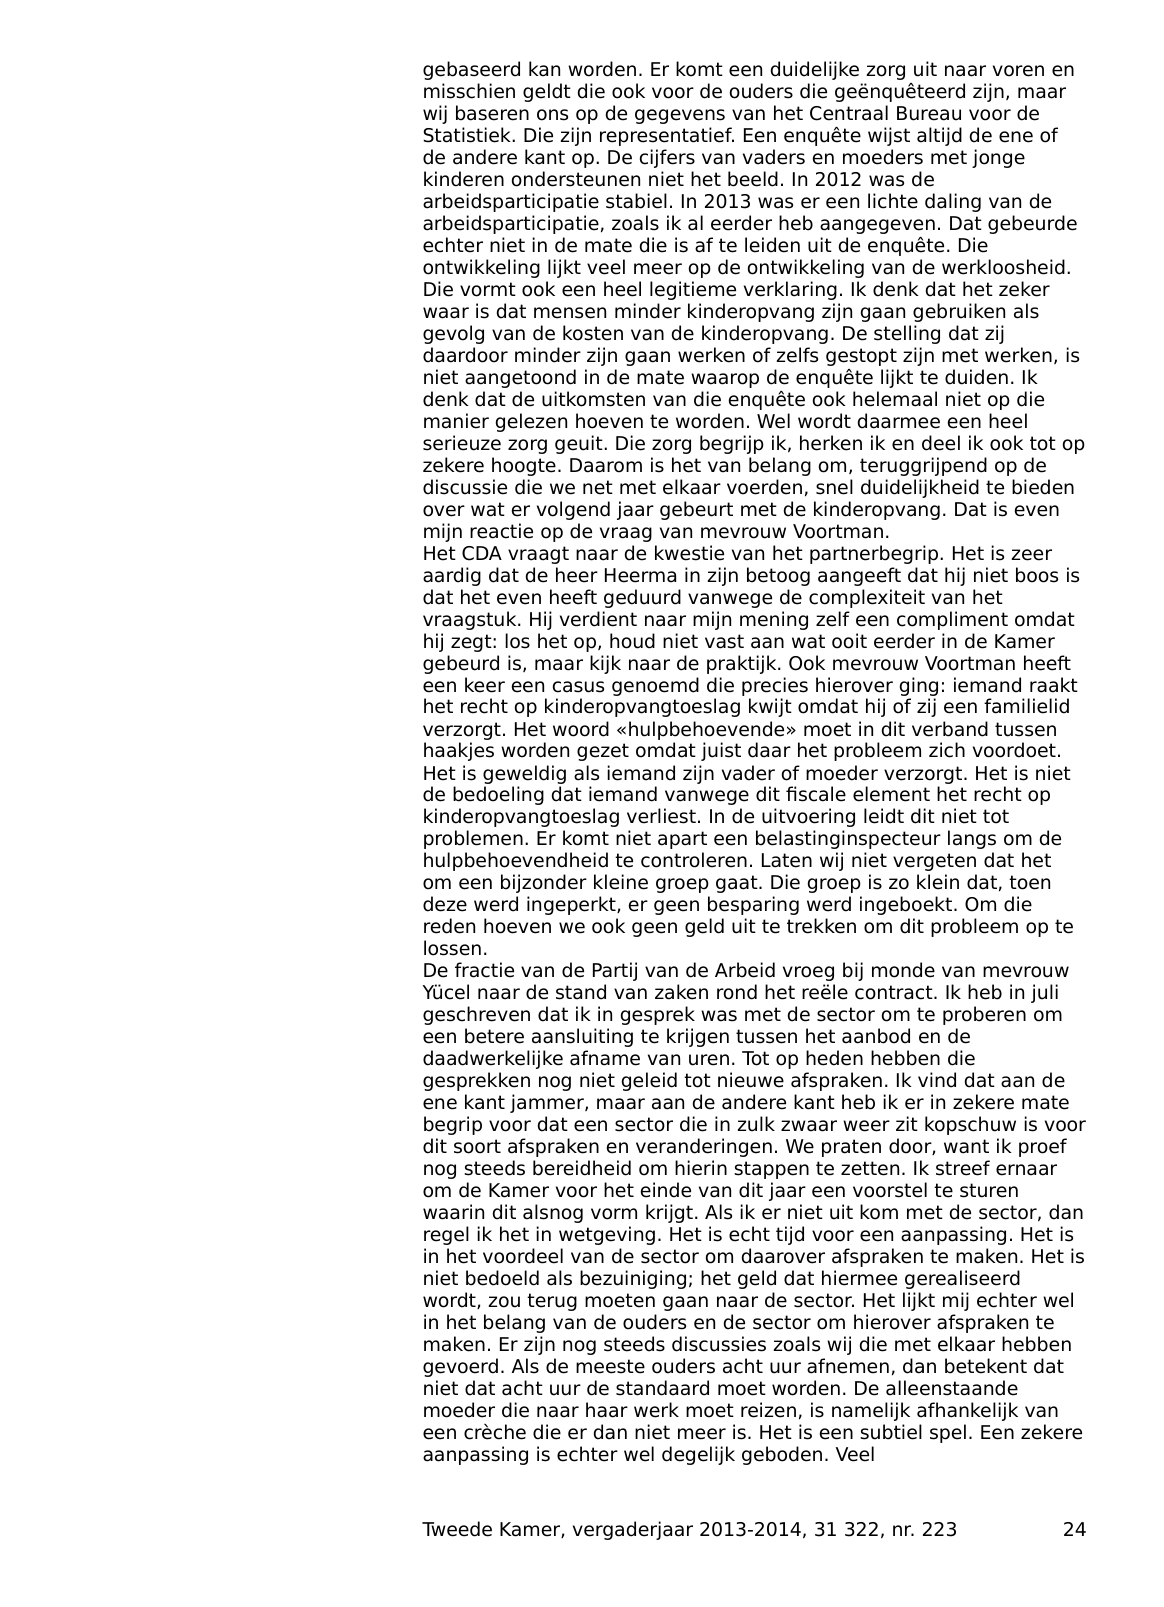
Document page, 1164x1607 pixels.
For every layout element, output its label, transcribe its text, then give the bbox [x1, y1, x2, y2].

text gebaseerd kan worden. Er komt een duidelijke zorg uit naar voren en misschien geldt die ook voor de ouders die geënquêteerd zijn, maar wij baseren ons op de gegevens van het Centraal Bureau voor de Statistiek. Die zijn representatief. Een enquête wijst altijd de ene of de andere kant op. De cijfers van vaders en moeders met jonge kinderen ondersteunen niet het beeld. In 2012 was de arbeidsparticipatie stabiel. In 2013 was er een lichte daling van de arbeidsparticipatie, zoals ik al eerder heb aangegeven. Dat gebeurde echter niet in de mate die is af te leiden uit de enquête. Die ontwikkeling lijkt veel meer op de ontwikkeling van de werkloosheid. Die vormt ook een heel legitieme verklaring. Ik denk dat het zeker waar is dat mensen minder kinderopvang zijn gaan gebruiken als gevolg van de kosten van de kinderopvang. De stelling dat zij daardoor minder zijn gaan werken of zelfs gestopt zijn met werken, is niet aangetoond in de mate waarop de enquête lijkt te duiden. Ik denk dat de uitkomsten van die enquête ook helemaal niet op die manier gelezen hoeven te worden. Wel wordt daarmee een heel serieuze zorg geuit. Die zorg begrijp ik, herken ik en deel ik ook tot op zekere hoogte. Daarom is het van belang om, teruggrijpend op de discussie die we net met elkaar voerden, snel duidelijkheid te bieden over wat er volgend jaar gebeurt met de kinderopvang. Dat is even mijn reactie op de vraag van mevrouw Voortman. [422, 59, 1087, 543]
text De fractie van de Partij van de Arbeid vroeg bij monde van mevrouw Yücel naar de stand van zaken rond het reële contract. Ik heb in juli geschreven dat ik in gesprek was met de sector om te proberen om een betere aansluiting te krijgen tussen het aanbod en de daadwerkelijke afname van uren. Tot op heden hebben die gesprekken nog niet geleid tot nieuwe afspraken. Ik vind dat aan de ene kant jammer, maar aan de andere kant heb ik er in zekere mate begrip voor dat een sector die in zulk zwaar weer zit kopschuw is voor dit soort afspraken en veranderingen. We praten door, want ik proef nog steeds bereidheid om hierin stappen te zetten. Ik streef ernaar om de Kamer voor het einde van dit jaar een voorstel te sturen waarin dit alsnog vorm krijgt. Als ik er niet uit kom met de sector, dan regel ik het in wetgeving. Het is echt tijd voor een aanpassing. Het is in het voordeel van de sector om daarover afspraken te maken. Het is niet bedoeld als bezuiniging; het geld dat hiermee gerealiseerd wordt, zou terug moeten gaan naar de sector. Het lijkt mij echter wel in het belang van de ouders en de sector om hierover afspraken te maken. Er zijn nog steeds discussies zoals wij die met elkaar hebben gevoerd. Als de meeste ouders acht uur afnemen, dan betekent dat niet dat acht uur de standaard moet worden. De alleenstaande moeder die naar haar werk moet reizen, is namelijk afhankelijk van een crèche die er dan niet meer is. Het is een subtiel spel. Een zekere aanpassing is echter wel degelijk geboden. Veel [422, 960, 1087, 1466]
text Het CDA vraagt naar de kwestie van het partnerbegrip. Het is zeer aardig dat de heer Heerma in zijn betoog aangeeft dat hij niet boos is dat het even heeft geduurd vanwege de complexiteit van het vraagstuk. Hij verdient naar mijn mening zelf een compliment omdat hij zegt: los het op, houd niet vast aan wat ooit eerder in de Kamer gebeurd is, maar kijk naar de praktijk. Ook mevrouw Voortman heeft een keer een casus genoemd die precies hierover ging: iemand raakt het recht op kinderopvangtoeslag kwijt omdat hij of zij een familielid verzorgt. Het woord «hulpbehoevende» moet in dit verband tussen haakjes worden gezet omdat juist daar het probleem zich voordoet. Het is geweldig als iemand zijn vader of moeder verzorgt. Het is niet de bedoeling dat iemand vanwege dit fiscale element het recht op kinderopvangtoeslag verliest. In de uitvoering leidt dit niet tot problemen. Er komt niet apart een belastinginspecteur langs om de hulpbehoevendheid te controleren. Laten wij niet vergeten dat het om een bijzonder kleine groep gaat. Die groep is zo klein dat, toen deze werd ingeperkt, er geen besparing werd ingeboekt. Om die reden hoeven we ook geen geld uit te trekken om dit probleem op te lossen. [422, 543, 1087, 960]
